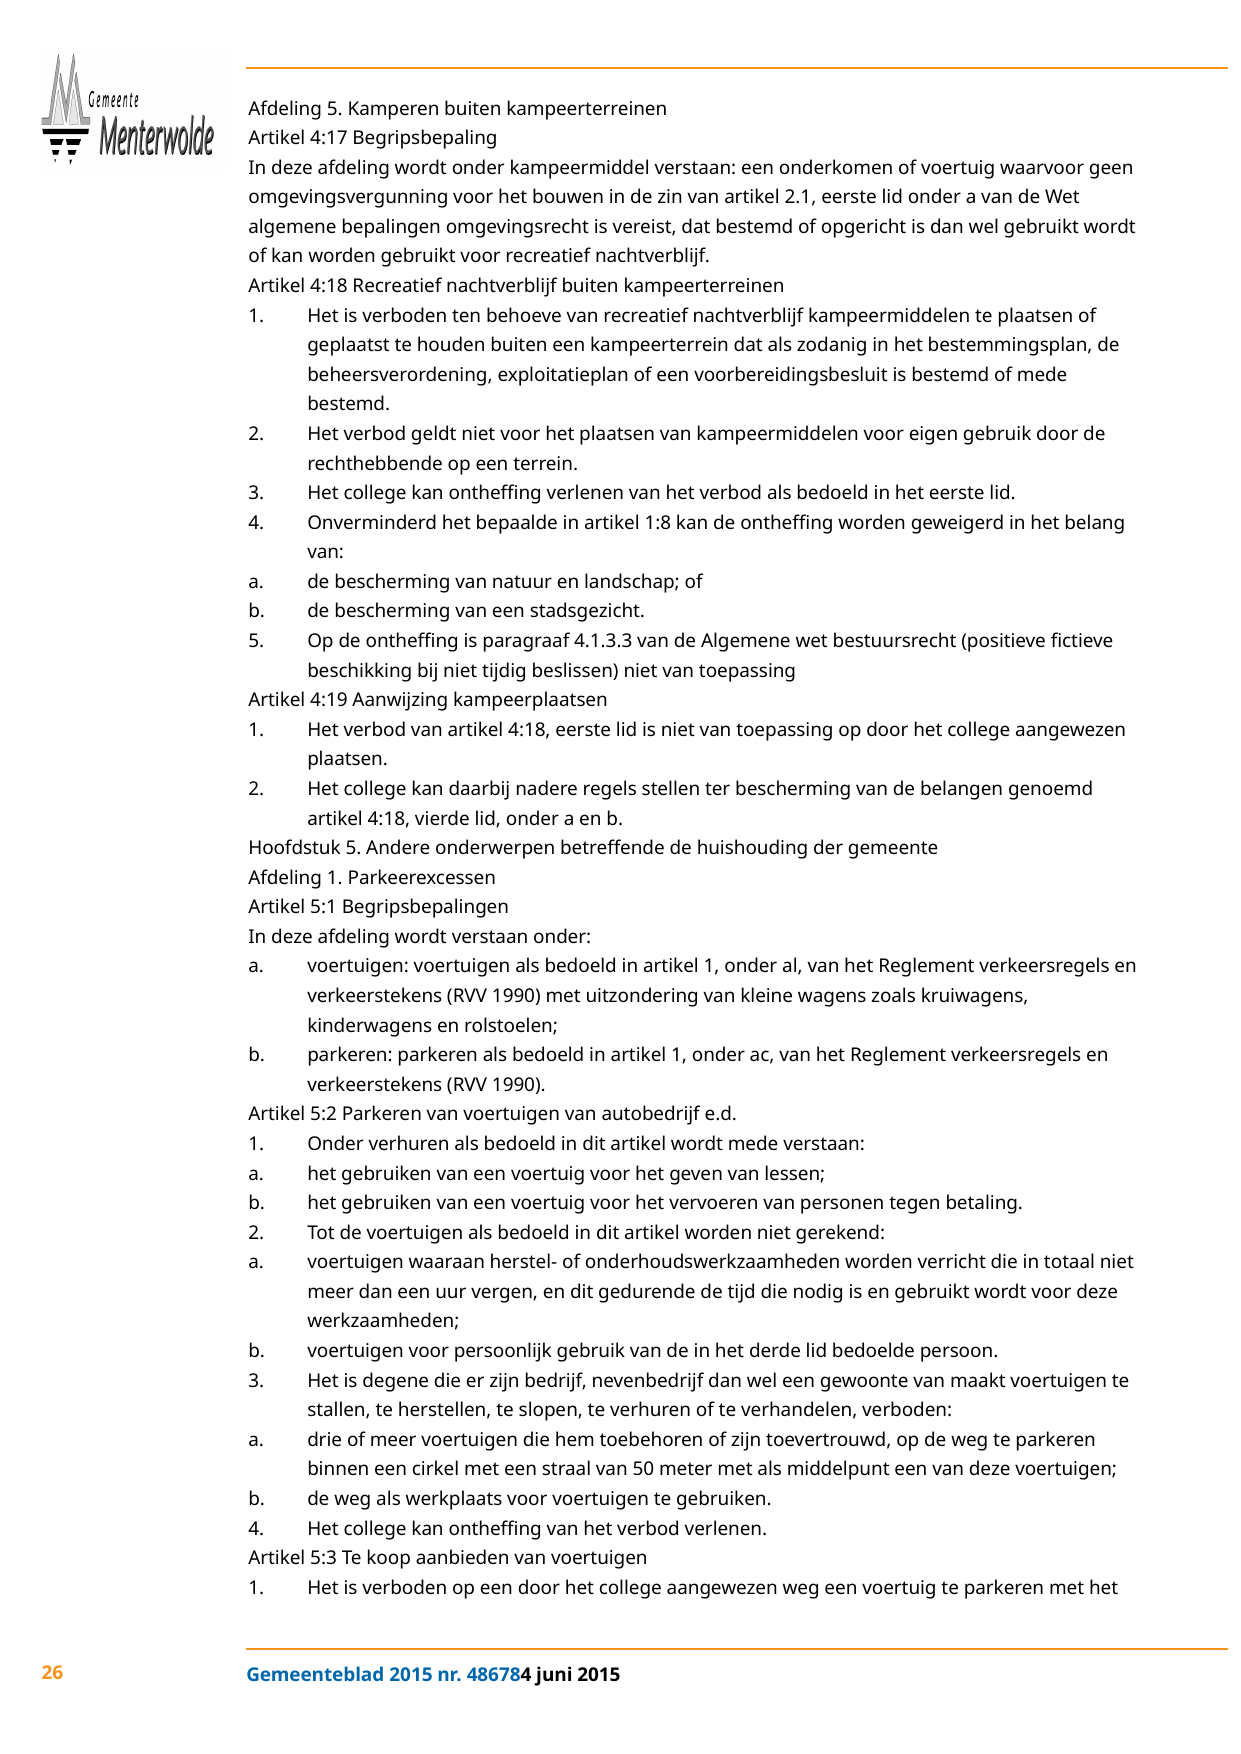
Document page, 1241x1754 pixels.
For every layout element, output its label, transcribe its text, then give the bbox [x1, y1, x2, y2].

list het gebruiken van een voertuig voor het geven van lessen; [248, 1160, 1152, 1186]
text In deze afdeling wordt onder kampeermiddel verstaan: een onderkomen of voertuig waarvoor geen omgevingsvergunning voor het bouwen in de zin van artikel 2.1, eerste lid onder a van de Wet algemene bepalingen omgevingsrecht is vereist, dat bestemd of opgericht is dan wel gebruikt wordt of kan worden gebruikt voor recreatief nachtverblijf. [248, 154, 1152, 268]
text Artikel 4:19 Aanwijzing kampeerplaatsen [248, 686, 1152, 712]
text Afdeling 1. Parkeerexcessen [248, 864, 1152, 890]
list Onverminderd het bepaalde in artikel 1:8 kan de ontheffing worden geweigerd in het belang van: [248, 509, 1152, 564]
list de weg als werkplaats voor voertuigen te gebruiken. [248, 1485, 1152, 1511]
list Tot de voertuigen als bedoeld in dit artikel worden niet gerekend: [248, 1219, 1152, 1245]
list de bescherming van natuur en landschap; of [248, 568, 1152, 594]
list voertuigen: voertuigen als bedoeld in artikel 1, onder al, van het Reglement verkeersregels en verkeerstekens (RVV 1990) met uitzondering van kleine wagens zoals kruiwagens, kinderwagens en rolstoelen; [248, 953, 1152, 1038]
text Artikel 4:18 Recreatief nachtverblijf buiten kampeerterreinen [248, 272, 1152, 298]
list Het verbod geldt niet voor het plaatsen van kampeermiddelen voor eigen gebruik door de rechthebbende op een terrein. [248, 420, 1152, 476]
list Op de ontheffing is paragraaf 4.1.3.3 van de Algemene wet bestuursrecht (positieve fictieve beschikking bij niet tijdig beslissen) niet van toepassing [248, 627, 1152, 683]
list voertuigen voor persoonlijk gebruik van de in het derde lid bedoelde persoon. [248, 1337, 1152, 1363]
text Artikel 4:17 Begripsbepaling [248, 124, 1152, 150]
list Het college kan ontheffing van het verbod verlenen. [248, 1515, 1152, 1541]
list drie of meer voertuigen die hem toebehoren of zijn toevertrouwd, op de weg te parkeren binnen een cirkel met een straal van 50 meter met als middelpunt een van deze voertuigen; [248, 1426, 1152, 1481]
list Het college kan daarbij nadere regels stellen ter bescherming van de belangen genoemd artikel 4:18, vierde lid, onder a en b. [248, 775, 1152, 831]
text Artikel 5:1 Begripsbepalingen [248, 893, 1152, 919]
list voertuigen waaraan herstel- of onderhoudswerkzaamheden worden verricht die in totaal niet meer dan een uur vergen, en dit gedurende de tijd die nodig is en gebruikt wordt voor deze werkzaamheden; [248, 1248, 1152, 1333]
list Het is degene die er zijn bedrijf, nevenbedrijf dan wel een gewoonte van maakt voertuigen te stallen, te herstellen, te slopen, te verhuren of te verhandelen, verboden: [248, 1367, 1152, 1422]
list Het verbod van artikel 4:18, eerste lid is niet van toepassing op door het college aangewezen plaatsen. [248, 716, 1152, 771]
text Artikel 5:2 Parkeren van voertuigen van autobedrijf e.d. [248, 1101, 1152, 1126]
text Afdeling 5. Kamperen buiten kampeerterreinen [248, 95, 1152, 121]
list Het college kan ontheffing verlenen van het verbod als bedoeld in het eerste lid. [248, 479, 1152, 505]
list Het is verboden ten behoeve van recreatief nachtverblijf kampeermiddelen te plaatsen of geplaatst te houden buiten een kampeerterrein dat als zodanig in het bestemmingsplan, de beheersverordening, exploitatieplan of een voorbereidingsbesluit is bestemd of mede bestemd. [248, 302, 1152, 416]
text Artikel 5:3 Te koop aanbieden van voertuigen [248, 1544, 1152, 1570]
list het gebruiken van een voertuig voor het vervoeren van personen tegen betaling. [248, 1189, 1152, 1215]
list de bescherming van een stadsgezicht. [248, 598, 1152, 623]
list Onder verhuren als bedoeld in dit artikel wordt mede verstaan: [248, 1130, 1152, 1156]
list parkeren: parkeren als bedoeld in artikel 1, onder ac, van het Reglement verkeersregels en verkeerstekens (RVV 1990). [248, 1041, 1152, 1097]
text In deze afdeling wordt verstaan onder: [248, 923, 1152, 949]
picture [41, 47, 231, 172]
list Het is verboden op een door het college aangewezen weg een voertuig te parkeren met het [248, 1574, 1152, 1600]
text Hoofdstuk 5. Andere onderwerpen betreffende de huishouding der gemeente [248, 834, 1152, 860]
